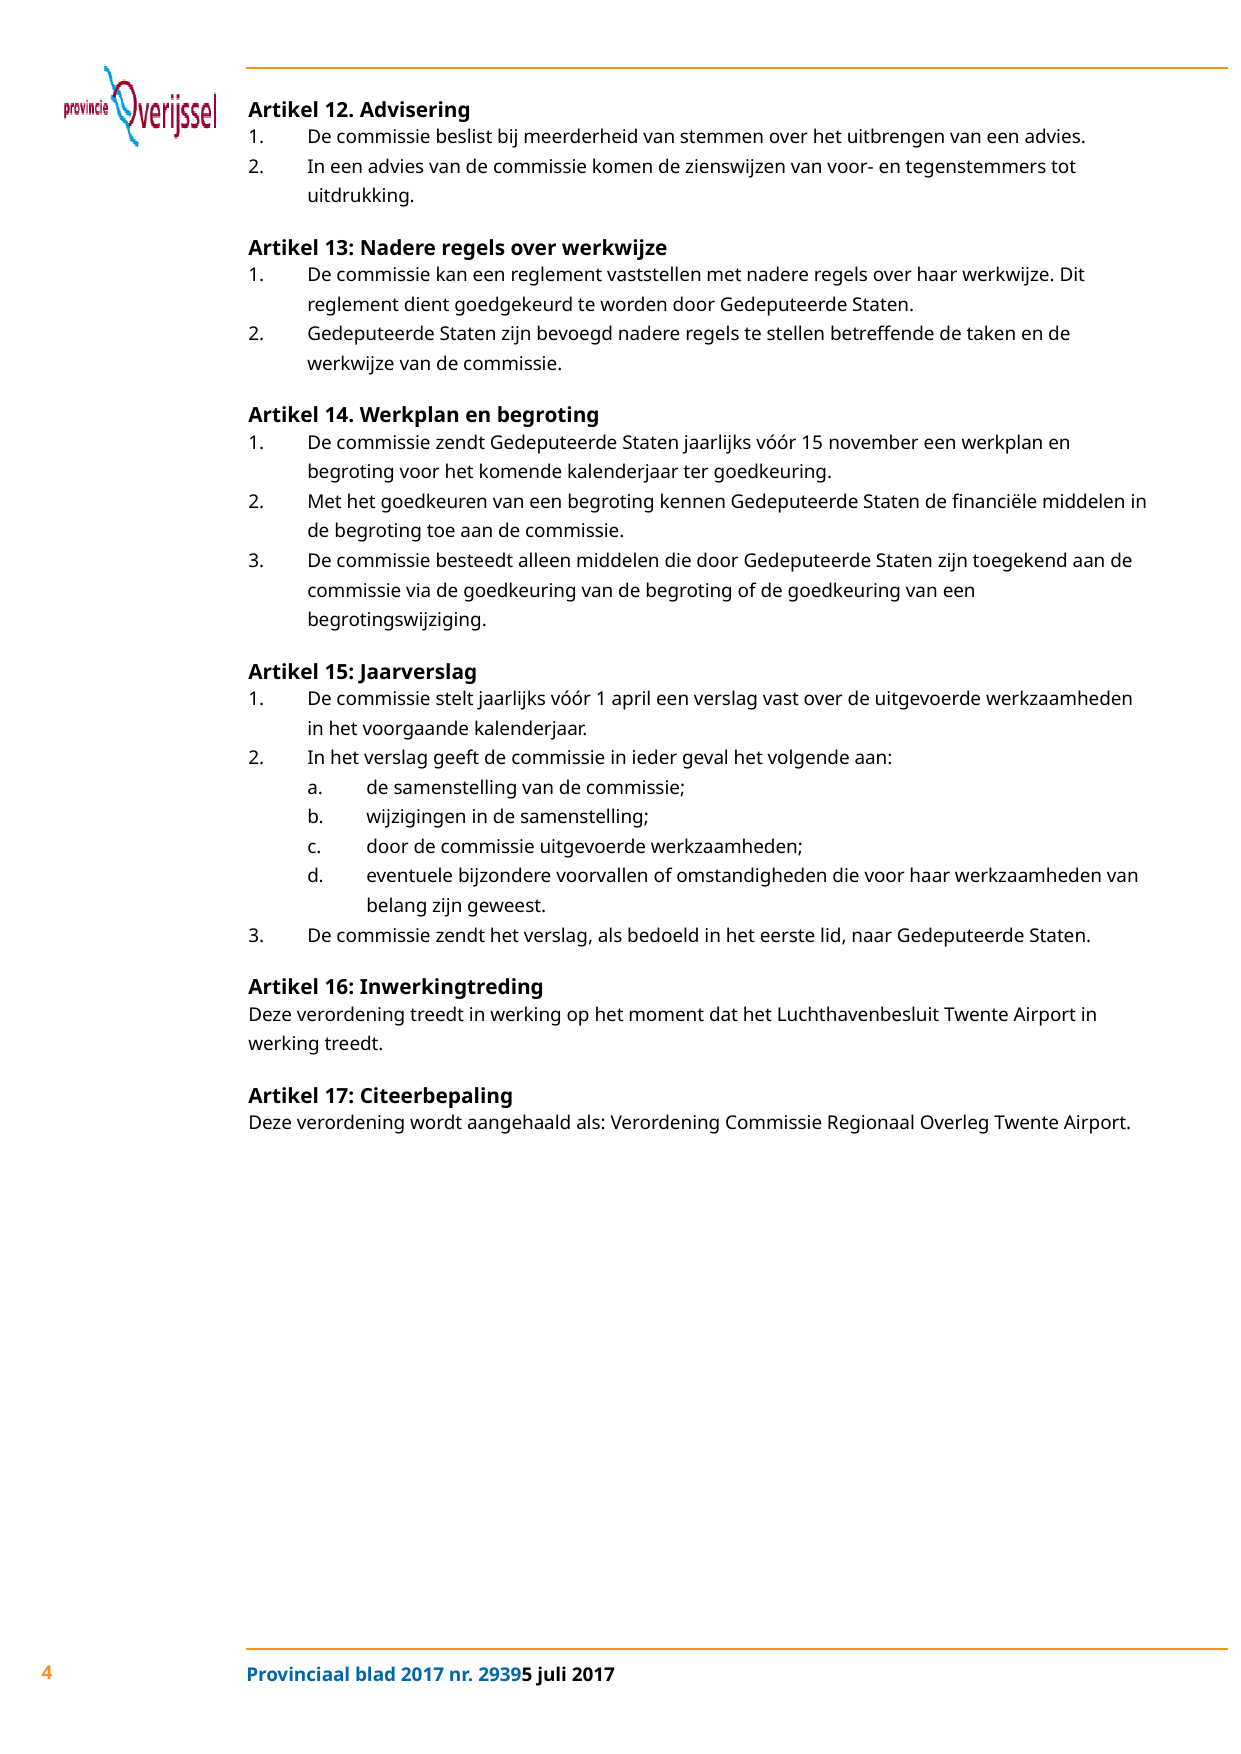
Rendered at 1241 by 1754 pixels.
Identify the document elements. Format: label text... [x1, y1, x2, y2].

list Gedeputeerde Staten zijn bevoegd nadere regels te stellen betreffende de taken en de werkwijze van de commissie. [248, 320, 1152, 376]
text Artikel 15: Jaarverslag [248, 657, 1152, 685]
list De commissie zendt Gedeputeerde Staten jaarlijks vóór 15 november een werkplan en begroting voor het komende kalenderjaar ter goedkeuring. [248, 429, 1152, 484]
list In een advies van de commissie komen de zienswijzen van voor- en tegenstemmers tot uitdrukking. [248, 153, 1152, 208]
list de samenstelling van de commissie; [307, 774, 1152, 800]
text Deze verordening treedt in werking op het moment dat het Luchthavenbesluit Twente Airport in werking treedt. [248, 1001, 1152, 1056]
text Artikel 13: Nadere regels over werkwijze [248, 233, 1152, 261]
list De commissie besteedt alleen middelen die door Gedeputeerde Staten zijn toegekend aan de commissie via de goedkeuring van de begroting of de goedkeuring van een begrotingswijziging. [248, 547, 1152, 632]
text Artikel 14. Werkplan en begroting [248, 400, 1152, 429]
text Artikel 17: Citeerbepaling [248, 1081, 1152, 1109]
list De commissie zendt het verslag, als bedoeld in het eerste lid, naar Gedeputeerde Staten. [248, 922, 1152, 948]
list De commissie kan een reglement vaststellen met nadere regels over haar werkwijze. Dit reglement dient goedgekeurd te worden door Gedeputeerde Staten. [248, 261, 1152, 317]
list De commissie stelt jaarlijks vóór 1 april een verslag vast over de uitgevoerde werkzaamheden in het voorgaande kalenderjaar. [248, 685, 1152, 741]
picture [41, 47, 231, 172]
list door de commissie uitgevoerde werkzaamheden; [307, 833, 1152, 859]
list eventuele bijzondere voorvallen of omstandigheden die voor haar werkzaamheden van belang zijn geweest. [307, 863, 1152, 918]
list wijzigingen in de samenstelling; [307, 803, 1152, 829]
list Met het goedkeuren van een begroting kennen Gedeputeerde Staten de financiële middelen in de begroting toe aan de commissie. [248, 488, 1152, 543]
text Deze verordening wordt aangehaald als: Verordening Commissie Regionaal Overleg Twente Airport. [248, 1109, 1152, 1135]
text Artikel 16: Inwerkingtreding [248, 972, 1152, 1001]
list De commissie beslist bij meerderheid van stemmen over het uitbrengen van een advies. [248, 123, 1152, 149]
list In het verslag geeft de commissie in ieder geval het volgende aan: [248, 744, 1152, 770]
text Artikel 12. Advisering [248, 95, 1152, 123]
